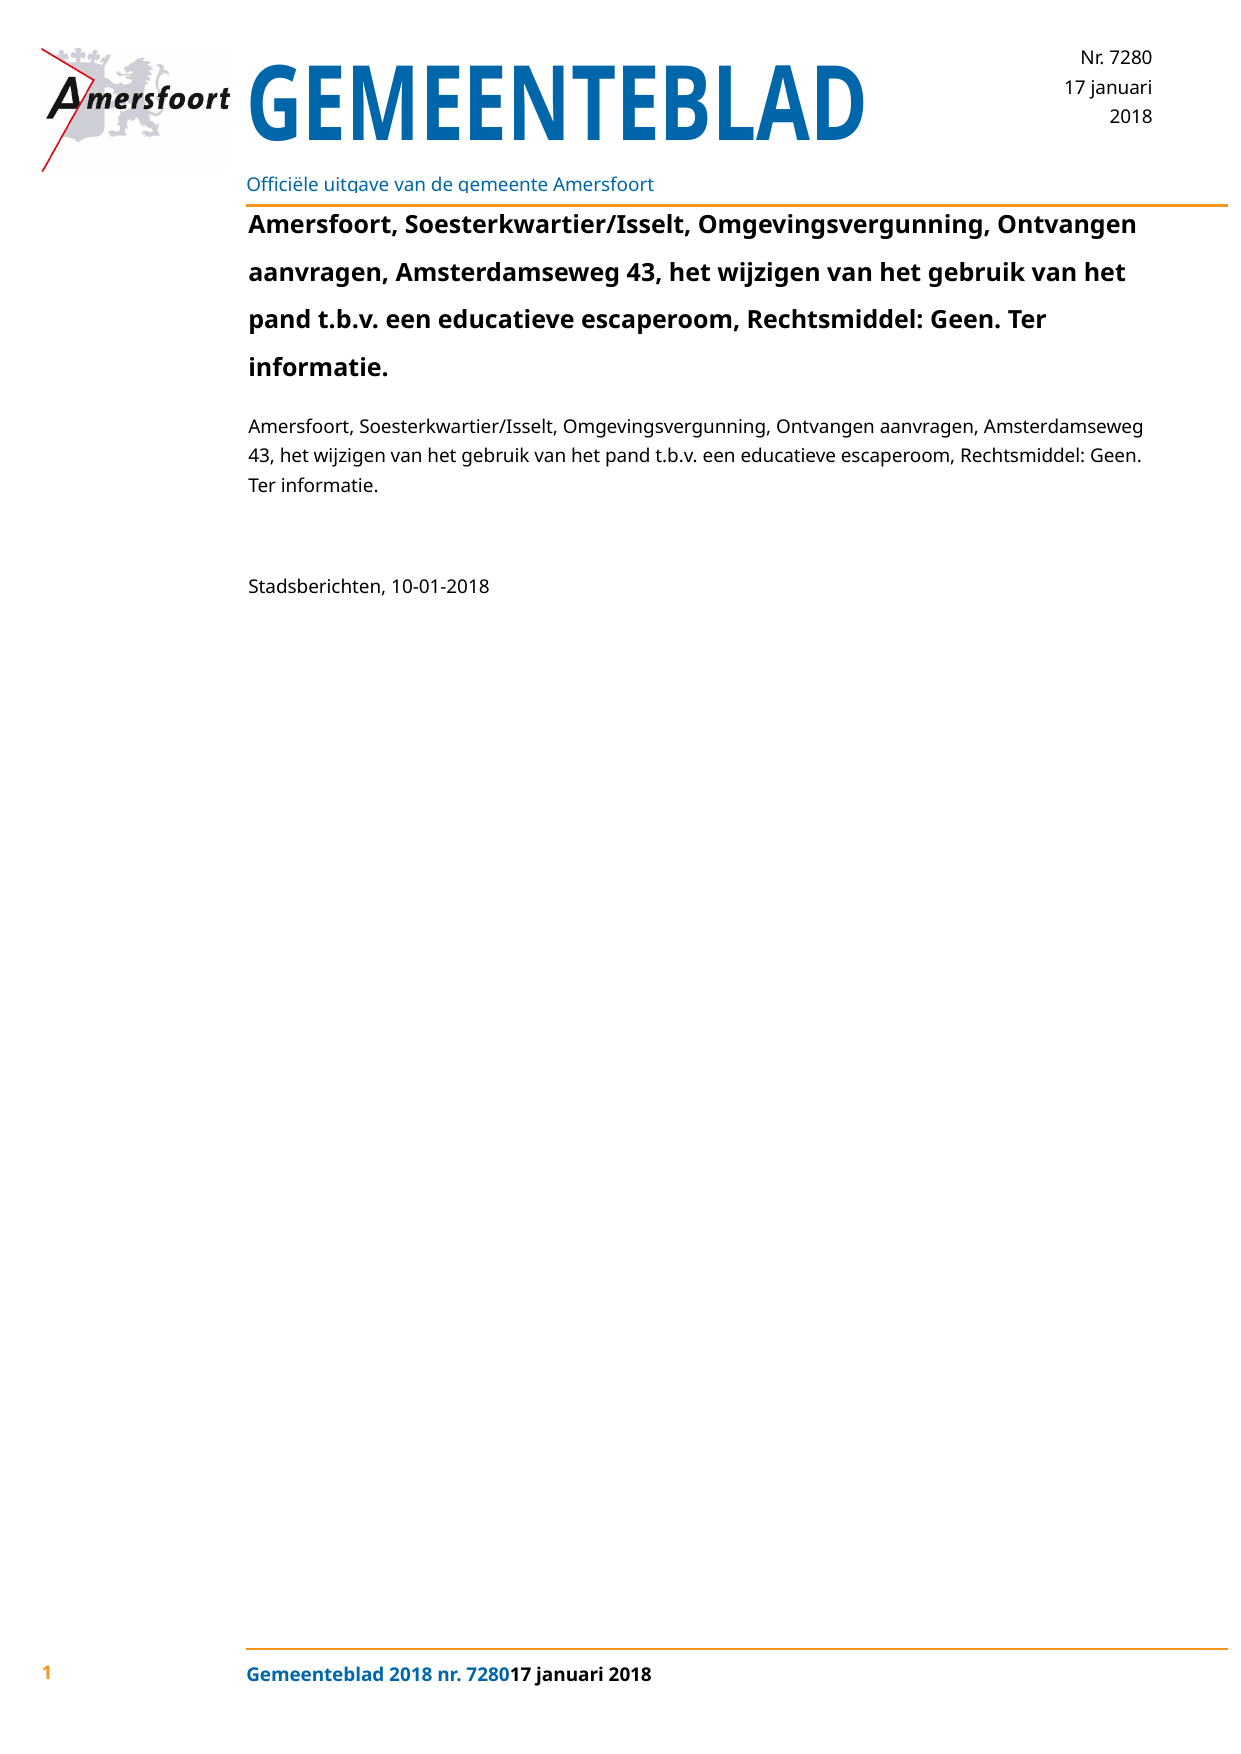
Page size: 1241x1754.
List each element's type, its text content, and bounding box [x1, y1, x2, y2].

text Amersfoort, Soesterkwartier/Isselt, Omgevingsvergunning, Ontvangen aanvragen, Amsterdamseweg 43, het wijzigen van het gebruik van het pand t.b.v. een educatieve escaperoom, Rechtsmiddel: Geen. Ter informatie. [248, 413, 1152, 498]
text Amersfoort, Soesterkwartier/Isselt, Omgevingsvergunning, Ontvangen aanvragen, Amsterdamseweg 43, het wijzigen van het gebruik van het pand t.b.v. een educatieve escaperoom, Rechtsmiddel: Geen. Ter informatie. [248, 207, 1152, 384]
text Stadsberichten, 10-01-2018 [248, 573, 1152, 599]
picture [41, 47, 231, 172]
